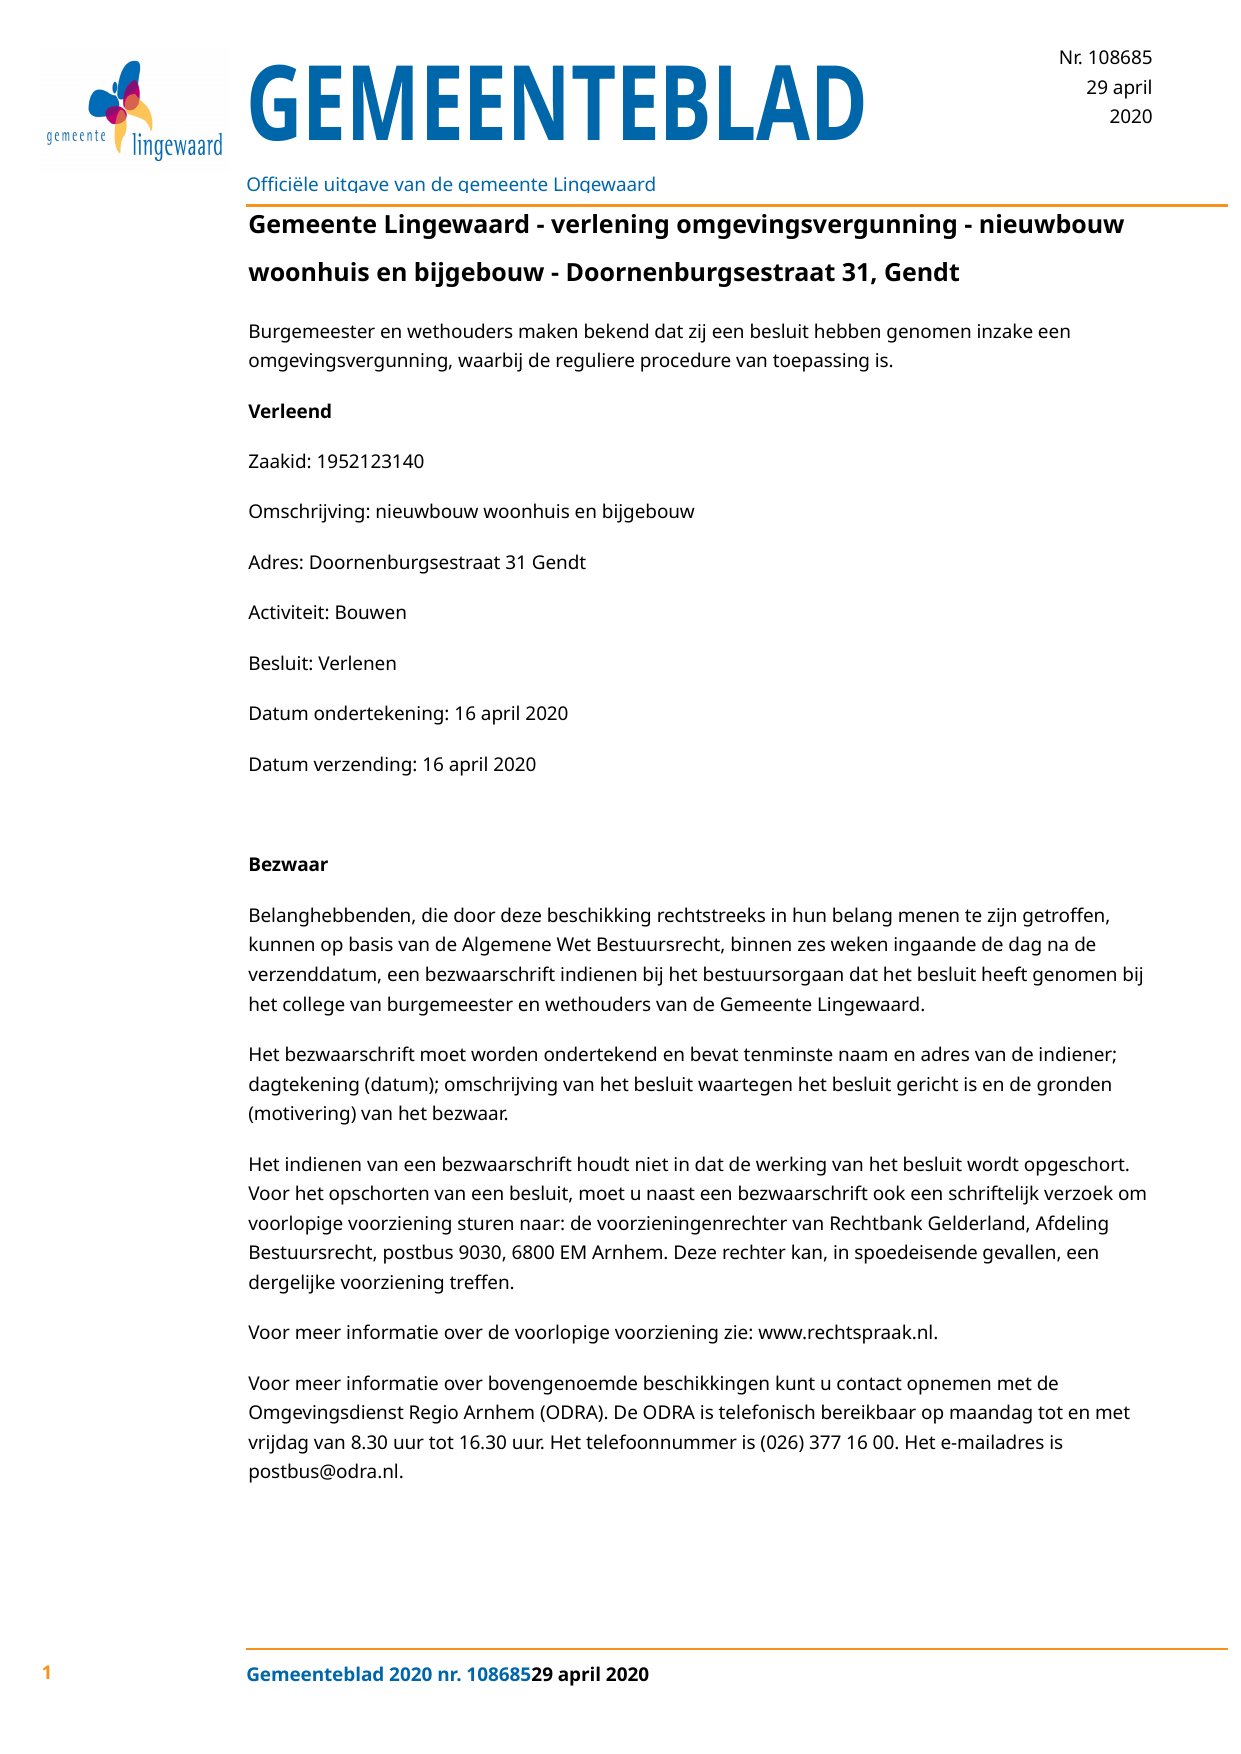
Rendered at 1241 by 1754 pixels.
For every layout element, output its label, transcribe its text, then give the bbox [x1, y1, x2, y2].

text Bezwaar [248, 852, 1152, 877]
text Besluit: Verlenen [248, 650, 1152, 676]
text Voor meer informatie over de voorlopige voorziening zie: www.rechtspraak.nl. [248, 1319, 1152, 1345]
text Het indienen van een bezwaarschrift houdt niet in dat de werking van het besluit wordt opgeschort. Voor het opschorten van een besluit, moet u naast een bezwaarschrift ook een schriftelijk verzoek om voorlopige voorziening sturen naar: de voorzieningenrechter van Rechtbank Gelderland, Afdeling Bestuursrecht, postbus 9030, 6800 EM Arnhem. Deze rechter kan, in spoedeisende gevallen, een dergelijke voorziening treffen. [248, 1151, 1152, 1295]
text Adres: Doornenburgsestraat 31 Gendt [248, 549, 1152, 575]
text Belanghebbenden, die door deze beschikking rechtstreeks in hun belang menen te zijn getroffen, kunnen op basis van de Algemene Wet Bestuursrecht, binnen zes weken ingaande de dag na de verzenddatum, een bezwaarschrift indienen bij het bestuursorgaan dat het besluit heeft genomen bij het college van burgemeester en wethouders van de Gemeente Lingewaard. [248, 902, 1152, 1017]
text Verleend [248, 398, 1152, 424]
text Gemeente Lingewaard - verlening omgevingsvergunning - nieuwbouw woonhuis en bijgebouw - Doornenburgsestraat 31, Gendt [248, 207, 1152, 288]
text Burgemeester en wethouders maken bekend dat zij een besluit hebben genomen inzake een omgevingsvergunning, waarbij de reguliere procedure van toepassing is. [248, 318, 1152, 373]
picture [41, 47, 231, 172]
text Datum verzending: 16 april 2020 [248, 751, 1152, 777]
text Datum ondertekening: 16 april 2020 [248, 700, 1152, 726]
text Zaakid: 1952123140 [248, 448, 1152, 474]
text Activiteit: Bouwen [248, 599, 1152, 625]
text Voor meer informatie over bovengenoemde beschikkingen kunt u contact opnemen met de Omgevingsdienst Regio Arnhem (ODRA). De ODRA is telefonisch bereikbaar op maandag tot en met vrijdag van 8.30 uur tot 16.30 uur. Het telefoonnummer is (026) 377 16 00. Het e-mailadres is postbus@odra.nl. [248, 1370, 1152, 1484]
text Omschrijving: nieuwbouw woonhuis en bijgebouw [248, 499, 1152, 524]
text Het bezwaarschrift moet worden ondertekend en bevat tenminste naam en adres van de indiener; dagtekening (datum); omschrijving van het besluit waartegen het besluit gericht is en de gronden (motivering) van het bezwaar. [248, 1041, 1152, 1126]
